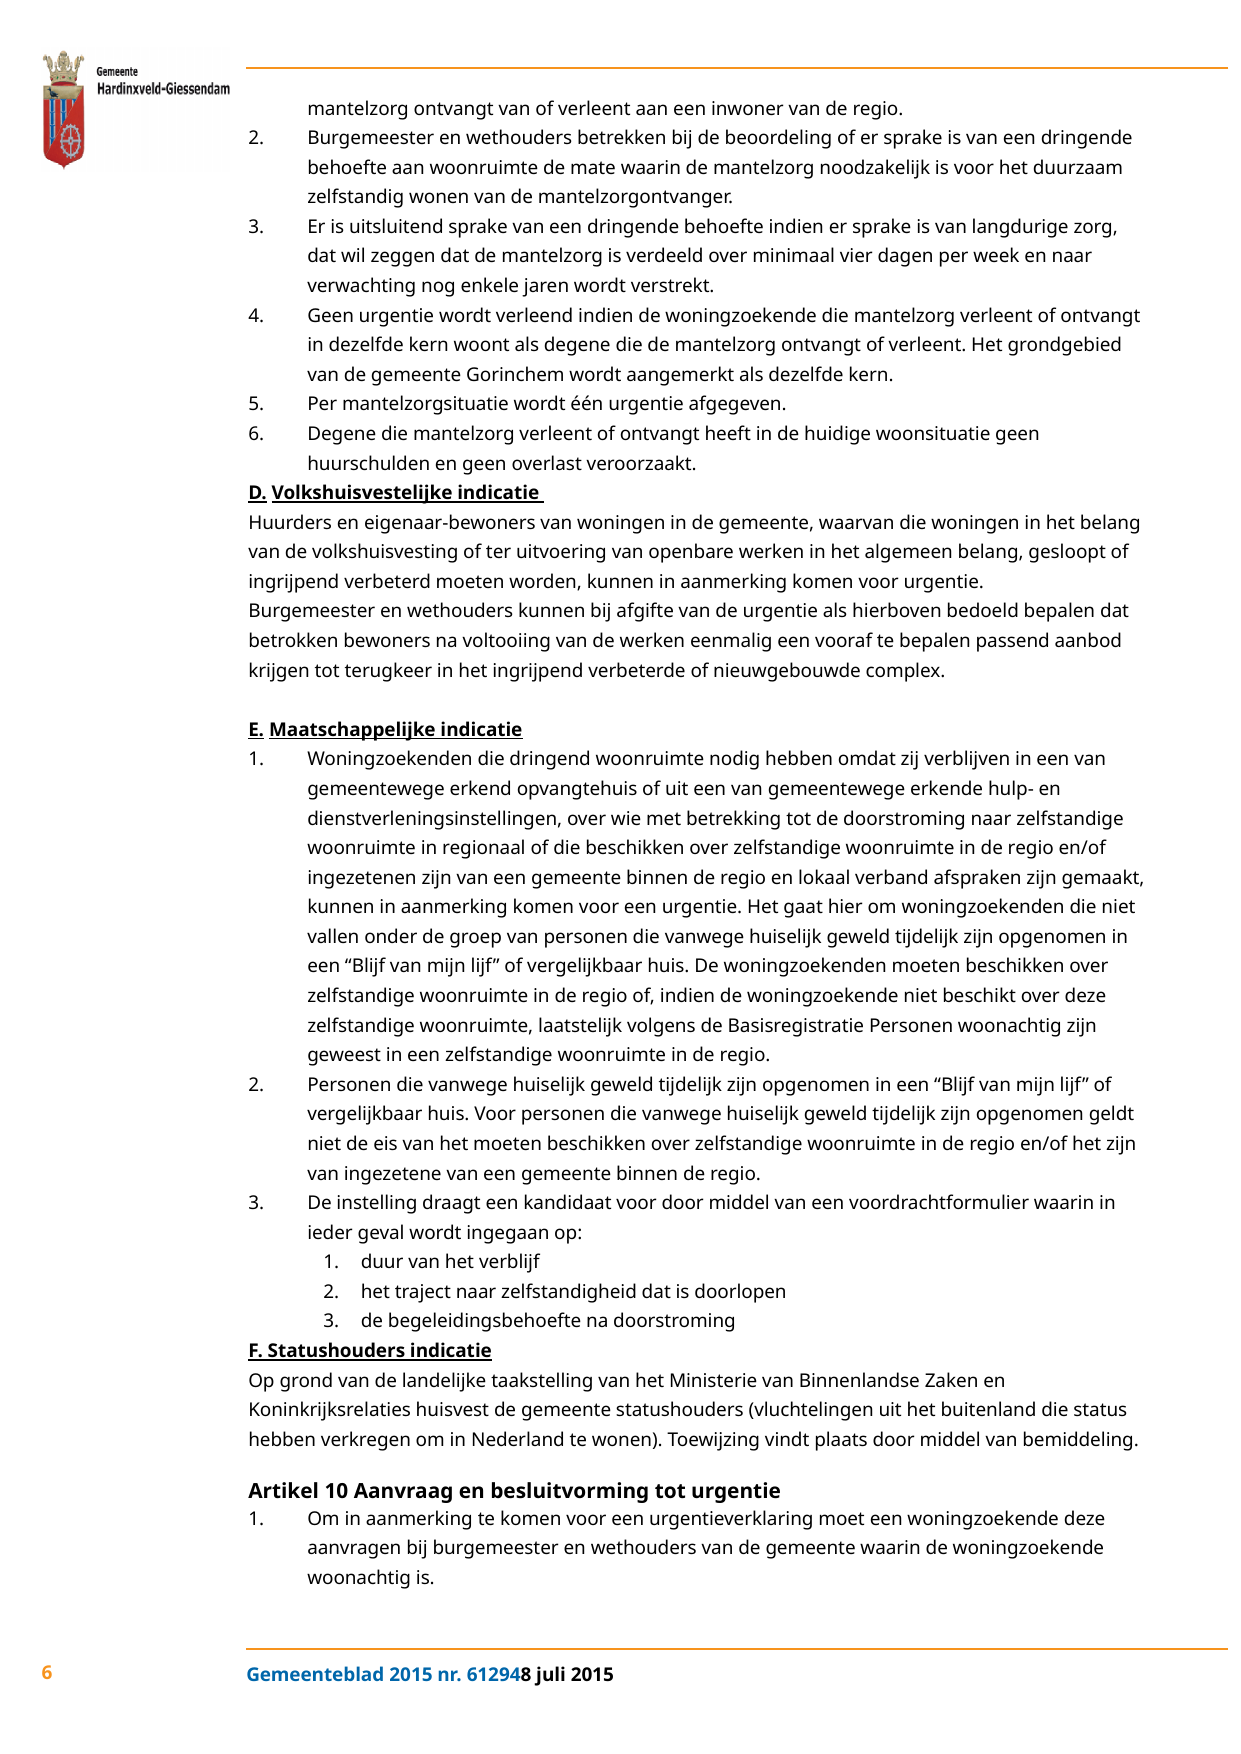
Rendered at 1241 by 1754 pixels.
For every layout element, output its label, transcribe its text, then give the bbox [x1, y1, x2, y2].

text Huurders en eigenaar-bewoners van woningen in de gemeente, waarvan die woningen in het belang van de volkshuisvesting of ter uitvoering van openbare werken in het algemeen belang, gesloopt of ingrijpend verbeterd moeten worden, kunnen in aanmerking komen voor urgentie. [248, 509, 1152, 594]
text Op grond van de landelijke taakstelling van het Ministerie van Binnenlandse Zaken en Koninkrijksrelaties huisvest de gemeente statushouders (vluchtelingen uit het buitenland die status hebben verkregen om in Nederland te wonen). Toewijzing vindt plaats door middel van bemiddeling. [248, 1367, 1152, 1452]
text Artikel 10 Aanvraag en besluitvorming tot urgentie [248, 1476, 1152, 1505]
list Burgemeester en wethouders betrekken bij de beoordeling of er sprake is van een dringende behoefte aan woonruimte de mate waarin de mantelzorg noodzakelijk is voor het duurzaam zelfstandig wonen van de mantelzorgontvanger. [248, 124, 1152, 209]
list Woningzoekenden die dringend woonruimte nodig hebben omdat zij verblijven in een van gemeentewege erkend opvangtehuis of uit een van gemeentewege erkende hulp- en dienstverleningsinstellingen, over wie met betrekking tot de doorstroming naar zelfstandige woonruimte in regionaal of die beschikken over zelfstandige woonruimte in de regio en/of ingezetenen zijn van een gemeente binnen de regio en lokaal verband afspraken zijn gemaakt, kunnen in aanmerking komen voor een urgentie. Het gaat hier om woningzoekenden die niet vallen onder de groep van personen die vanwege huiselijk geweld tijdelijk zijn opgenomen in een “Blijf van mijn lijf” of vergelijkbaar huis. De woningzoekenden moeten beschikken over zelfstandige woonruimte in de regio of, indien de woningzoekende niet beschikt over deze zelfstandige woonruimte, laatstelijk volgens de Basisregistratie Personen woonachtig zijn geweest in een zelfstandige woonruimte in de regio. [248, 746, 1152, 1067]
list Per mantelzorgsituatie wordt één urgentie afgegeven. [248, 391, 1152, 416]
list duur van het verblijf [323, 1248, 1152, 1274]
list Personen die vanwege huiselijk geweld tijdelijk zijn opgenomen in een “Blijf van mijn lijf” of vergelijkbaar huis. Voor personen die vanwege huiselijk geweld tijdelijk zijn opgenomen geldt niet de eis van het moeten beschikken over zelfstandige woonruimte in de regio en/of het zijn van ingezetene van een gemeente binnen de regio. [248, 1071, 1152, 1186]
list de begeleidingsbehoefte na doorstroming [323, 1308, 1152, 1333]
text D. Volkshuisvestelijke indicatie [248, 479, 1152, 505]
list Degene die mantelzorg verleent of ontvangt heeft in de huidige woonsituatie geen huurschulden en geen overlast veroorzaakt. [248, 420, 1152, 476]
list het traject naar zelfstandigheid dat is doorlopen [323, 1278, 1152, 1304]
list mantelzorg ontvangt van of verleent aan een inwoner van de regio. [248, 95, 1152, 121]
list De instelling draagt een kandidaat voor door middel van een voordrachtformulier waarin in ieder geval wordt ingegaan op: [248, 1189, 1152, 1245]
picture [41, 47, 231, 172]
list Geen urgentie wordt verleend indien de woningzoekende die mantelzorg verleent of ontvangt in dezelfde kern woont als degene die de mantelzorg ontvangt of verleent. Het grondgebied van de gemeente Gorinchem wordt aangemerkt als dezelfde kern. [248, 302, 1152, 387]
text E. Maatschappelijke indicatie [248, 716, 1152, 742]
list Om in aanmerking te komen voor een urgentieverklaring moet een woningzoekende deze aanvragen bij burgemeester en wethouders van de gemeente waarin de woningzoekende woonachtig is. [248, 1505, 1152, 1590]
list Er is uitsluitend sprake van een dringende behoefte indien er sprake is van langdurige zorg, dat wil zeggen dat de mantelzorg is verdeeld over minimaal vier dagen per week en naar verwachting nog enkele jaren wordt verstrekt. [248, 213, 1152, 298]
text Burgemeester en wethouders kunnen bij afgifte van de urgentie als hierboven bedoeld bepalen dat betrokken bewoners na voltooiing van de werken eenmalig een vooraf te bepalen passend aanbod krijgen tot terugkeer in het ingrijpend verbeterde of nieuwgebouwde complex. [248, 598, 1152, 683]
text F. Statushouders indicatie [248, 1337, 1152, 1363]
